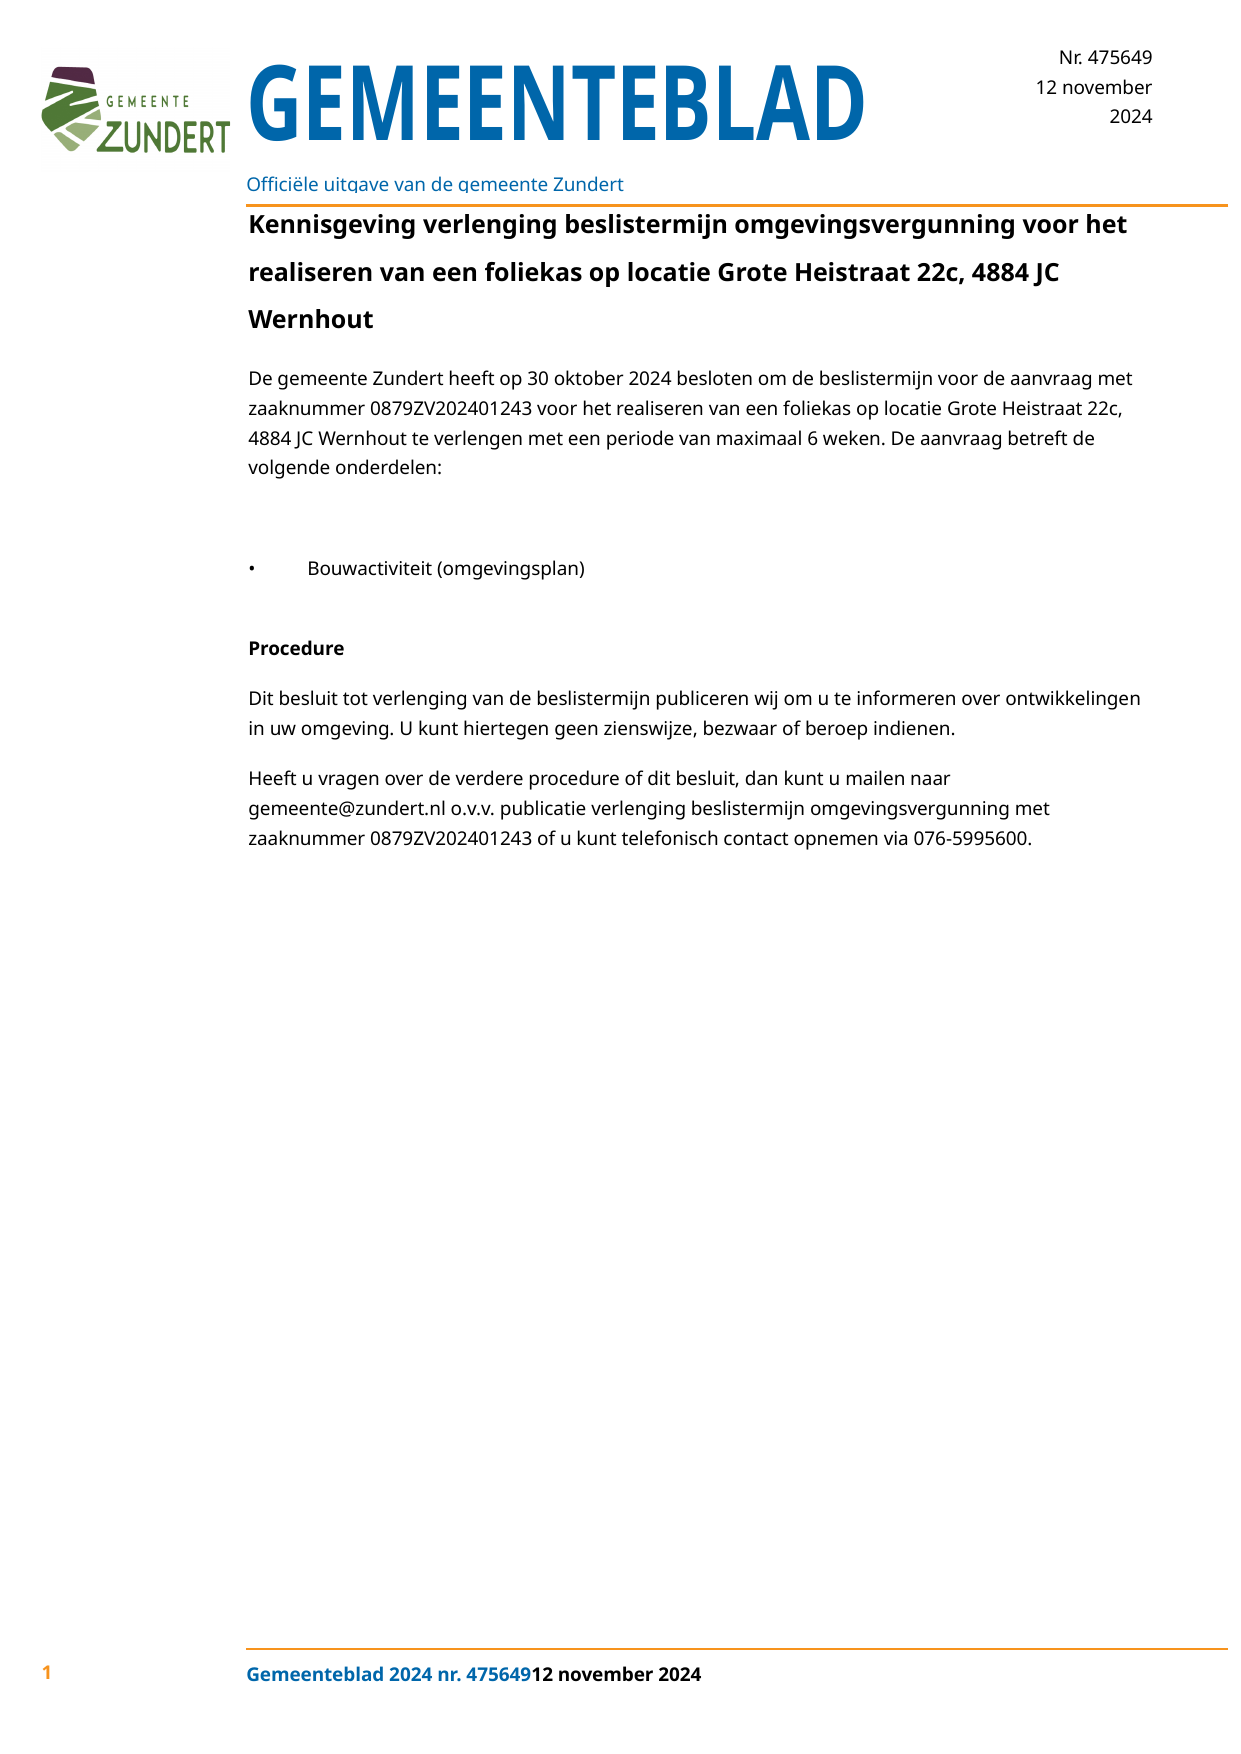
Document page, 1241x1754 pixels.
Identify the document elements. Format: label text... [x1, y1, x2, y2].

text Dit besluit tot verlenging van de beslistermijn publiceren wij om u te informeren over ontwikkelingen in uw omgeving. U kunt hiertegen geen zienswijze, bezwaar of beroep indienen. [248, 686, 1152, 741]
list Bouwactiviteit (omgevingsplan) [248, 555, 1152, 581]
text Procedure [248, 635, 1152, 661]
text Kennisgeving verlenging beslistermijn omgevingsvergunning voor het realiseren van een foliekas op locatie Grote Heistraat 22c, 4884 JC Wernhout [248, 207, 1152, 336]
text De gemeente Zundert heeft op 30 oktober 2024 besloten om de beslistermijn voor de aanvraag met zaaknummer 0879ZV202401243 voor het realiseren van een foliekas op locatie Grote Heistraat 22c, 4884 JC Wernhout te verlengen met een periode van maximaal 6 weken. De aanvraag betreft de volgende onderdelen: [248, 366, 1152, 480]
picture [41, 47, 231, 172]
text Heeft u vragen over de verdere procedure of dit besluit, dan kunt u mailen naar gemeente@zundert.nl o.v.v. publicatie verlenging beslistermijn omgevingsvergunning met zaaknummer 0879ZV202401243 of u kunt telefonisch contact opnemen via 076-5995600. [248, 766, 1152, 850]
